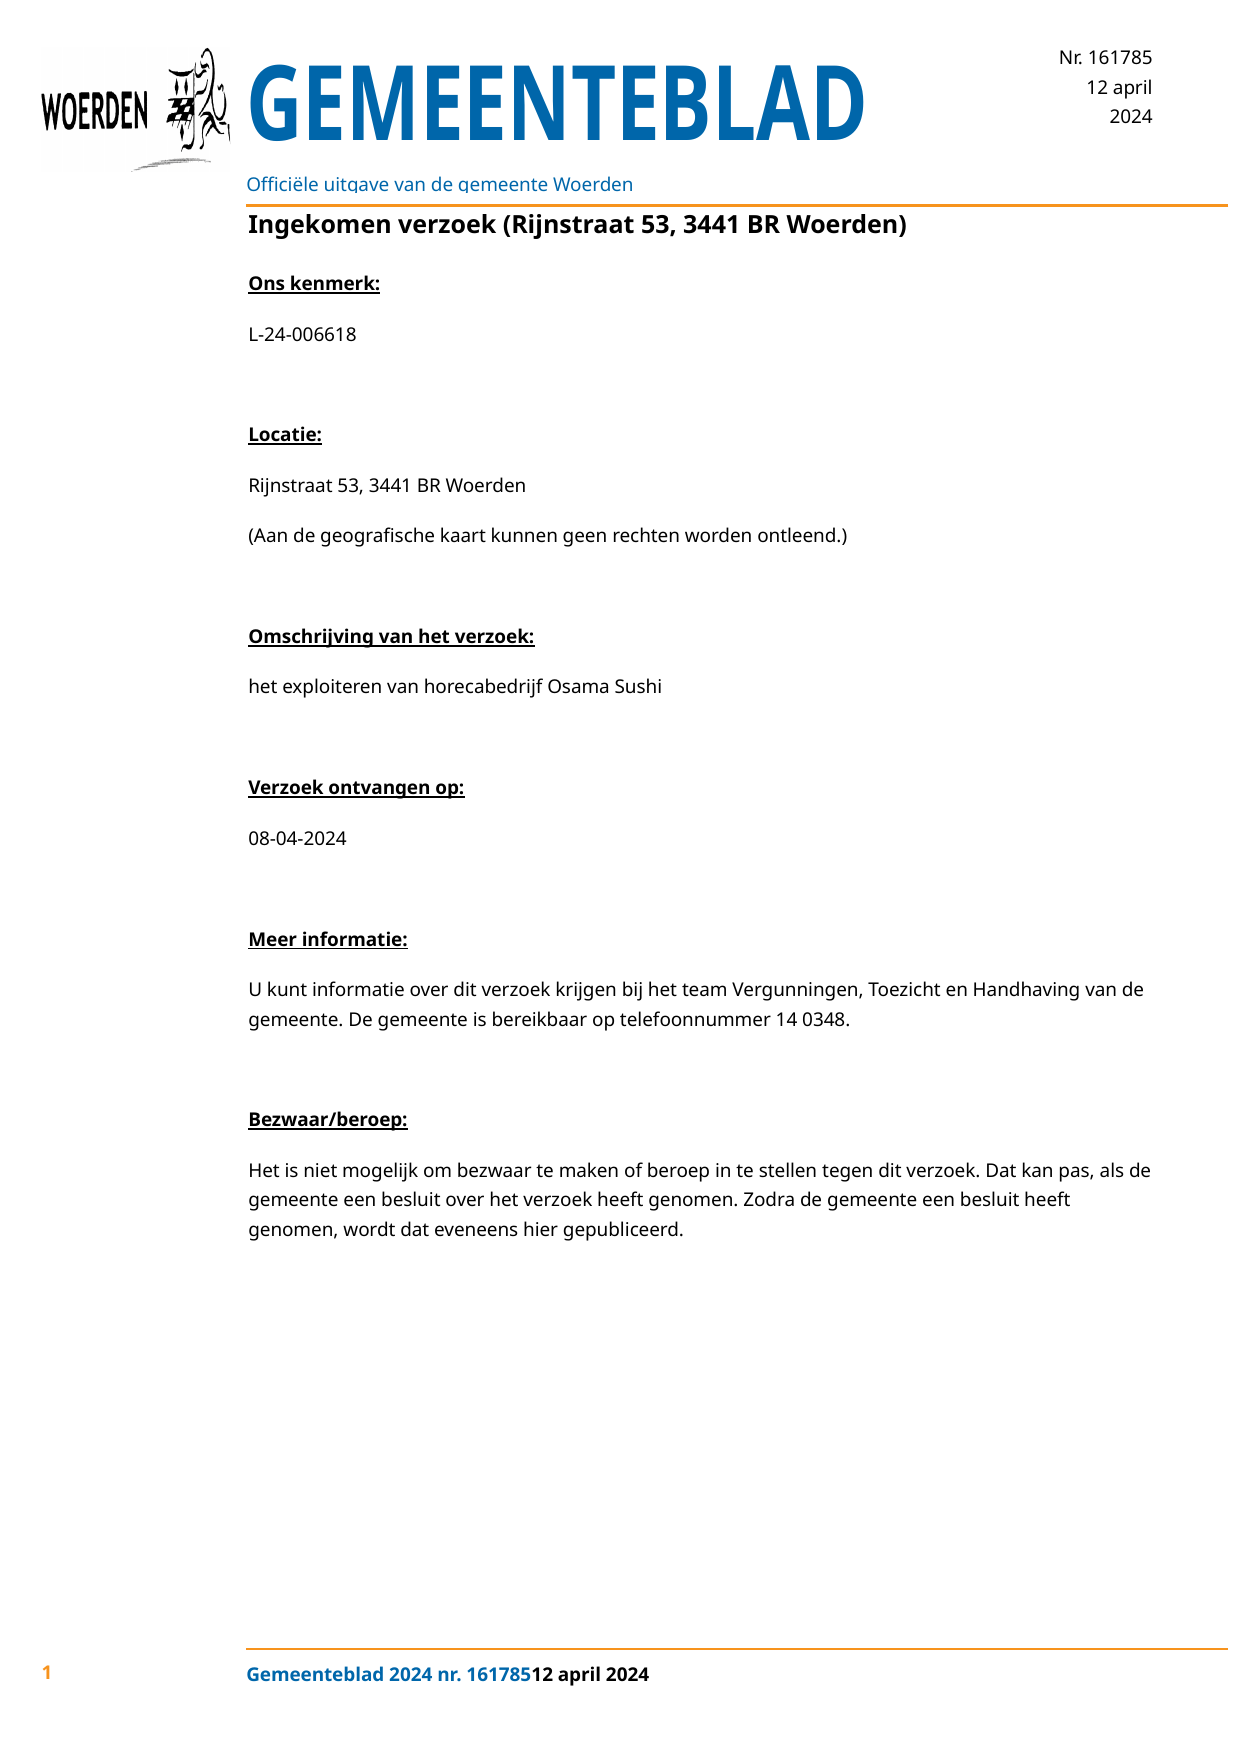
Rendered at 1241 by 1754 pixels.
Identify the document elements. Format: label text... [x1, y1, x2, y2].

text Meer informatie: [248, 926, 1152, 951]
text Locatie: [248, 422, 1152, 447]
picture [41, 47, 231, 172]
text Het is niet mogelijk om bezwaar te maken of beroep in te stellen tegen dit verzoek. Dat kan pas, als de gemeente een besluit over het verzoek heeft genomen. Zodra de gemeente een besluit heeft genomen, wordt dat eveneens hier gepubliceerd. [248, 1157, 1152, 1242]
text U kunt informatie over dit verzoek krijgen bij het team Vergunningen, Toezicht en Handhaving van de gemeente. De gemeente is bereikbaar op telefoonnummer 14 0348. [248, 976, 1152, 1031]
text L-24-006618 [248, 321, 1152, 346]
text Ingekomen verzoek (Rijnstraat 53, 3441 BR Woerden) [248, 207, 1152, 241]
text Omschrijving van het verzoek: [248, 623, 1152, 649]
text 08-04-2024 [248, 825, 1152, 851]
text Bezwaar/beroep: [248, 1107, 1152, 1132]
text het exploiteren van horecabedrijf Osama Sushi [248, 674, 1152, 699]
text Verzoek ontvangen op: [248, 774, 1152, 800]
text Rijnstraat 53, 3441 BR Woerden [248, 472, 1152, 498]
text (Aan de geografische kaart kunnen geen rechten worden ontleend.) [248, 522, 1152, 548]
text Ons kenmerk: [248, 270, 1152, 296]
